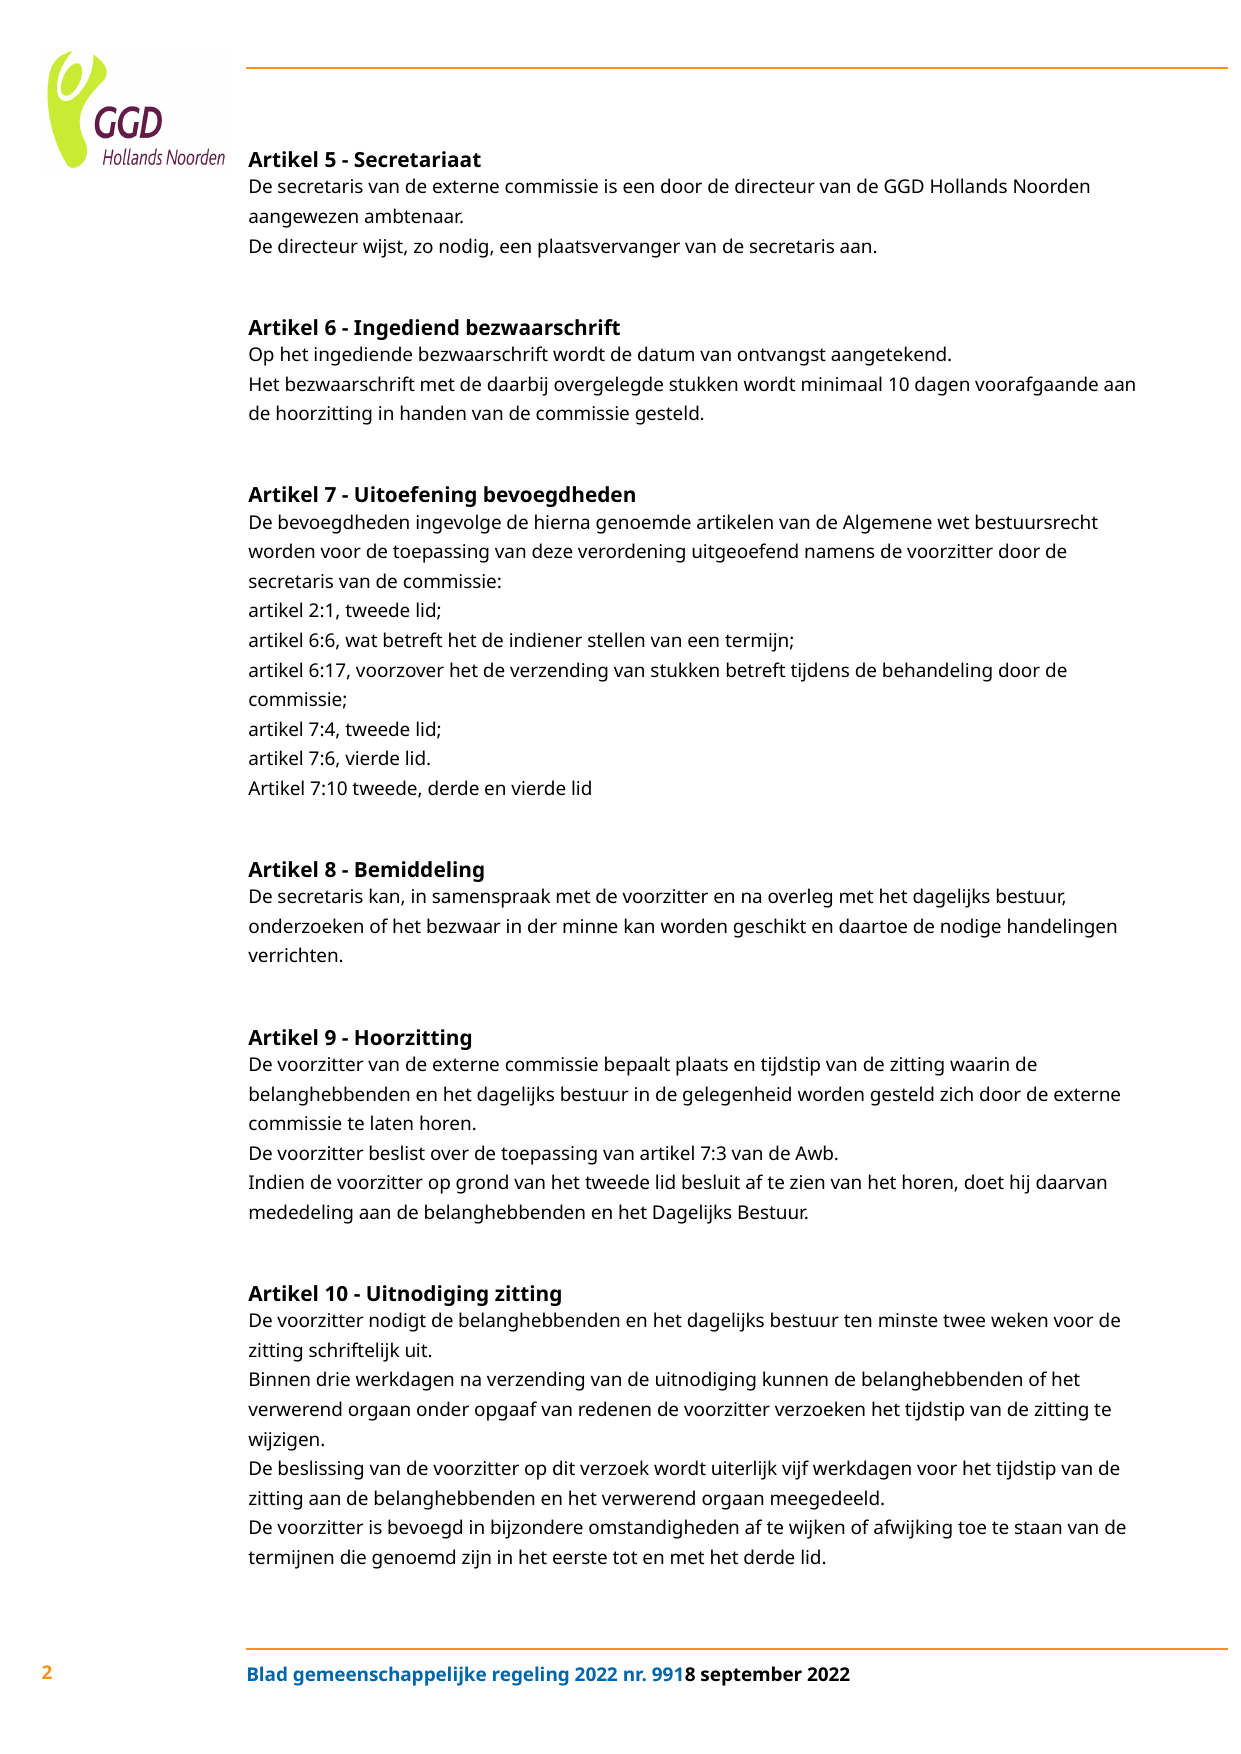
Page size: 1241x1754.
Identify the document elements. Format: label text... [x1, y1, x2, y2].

text Artikel 8 - Bemiddeling [248, 855, 1152, 883]
text De voorzitter is bevoegd in bijzondere omstandigheden af te wijken of afwijking toe te staan van de termijnen die genoemd zijn in het eerste tot en met het derde lid. [248, 1514, 1152, 1570]
text artikel 7:4, tweede lid; [248, 716, 1152, 742]
text Artikel 9 - Hoorzitting [248, 1023, 1152, 1051]
text artikel 2:1, tweede lid; [248, 598, 1152, 623]
text artikel 6:6, wat betreft het de indiener stellen van een termijn; [248, 627, 1152, 653]
text Artikel 10 - Uitnodiging zitting [248, 1279, 1152, 1307]
text Artikel 7:10 tweede, derde en vierde lid [248, 775, 1152, 801]
text De beslissing van de voorzitter op dit verzoek wordt uiterlijk vijf werkdagen voor het tijdstip van de zitting aan de belanghebbenden en het verwerend orgaan meegedeeld. [248, 1455, 1152, 1511]
text artikel 7:6, vierde lid. [248, 746, 1152, 771]
text Op het ingediende bezwaarschrift wordt de datum van ontvangst aangetekend. [248, 341, 1152, 367]
text Indien de voorzitter op grond van het tweede lid besluit af te zien van het horen, doet hij daarvan mededeling aan de belanghebbenden en het Dagelijks Bestuur. [248, 1169, 1152, 1225]
text De directeur wijst, zo nodig, een plaatsvervanger van de secretaris aan. [248, 233, 1152, 258]
text Artikel 5 - Secretariaat [248, 145, 1152, 174]
text Artikel 7 - Uitoefening bevoegdheden [248, 480, 1152, 509]
text De voorzitter nodigt de belanghebbenden en het dagelijks bestuur ten minste twee weken voor de zitting schriftelijk uit. [248, 1307, 1152, 1363]
text De voorzitter van de externe commissie bepaalt plaats en tijdstip van de zitting waarin de belanghebbenden en het dagelijks bestuur in de gelegenheid worden gesteld zich door de externe commissie te laten horen. [248, 1051, 1152, 1136]
text artikel 6:17, voorzover het de verzending van stukken betreft tijdens de behandeling door de commissie; [248, 657, 1152, 712]
text De secretaris van de externe commissie is een door de directeur van de GGD Hollands Noorden aangewezen ambtenaar. [248, 174, 1152, 229]
picture [41, 47, 231, 172]
text Binnen drie werkdagen na verzending van de uitnodiging kunnen de belanghebbenden of het verwerend orgaan onder opgaaf van redenen de voorzitter verzoeken het tijdstip van de zitting te wijzigen. [248, 1367, 1152, 1452]
text Artikel 6 - Ingediend bezwaarschrift [248, 313, 1152, 341]
text De secretaris kan, in samenspraak met de voorzitter en na overleg met het dagelijks bestuur, onderzoeken of het bezwaar in der minne kan worden geschikt en daartoe de nodige handelingen verrichten. [248, 883, 1152, 968]
text De bevoegdheden ingevolge de hierna genoemde artikelen van de Algemene wet bestuursrecht worden voor de toepassing van deze verordening uitgeoefend namens de voorzitter door de secretaris van de commissie: [248, 509, 1152, 594]
text De voorzitter beslist over de toepassing van artikel 7:3 van de Awb. [248, 1140, 1152, 1166]
text Het bezwaarschrift met de daarbij overgelegde stukken wordt minimaal 10 dagen voorafgaande aan de hoorzitting in handen van de commissie gesteld. [248, 371, 1152, 426]
